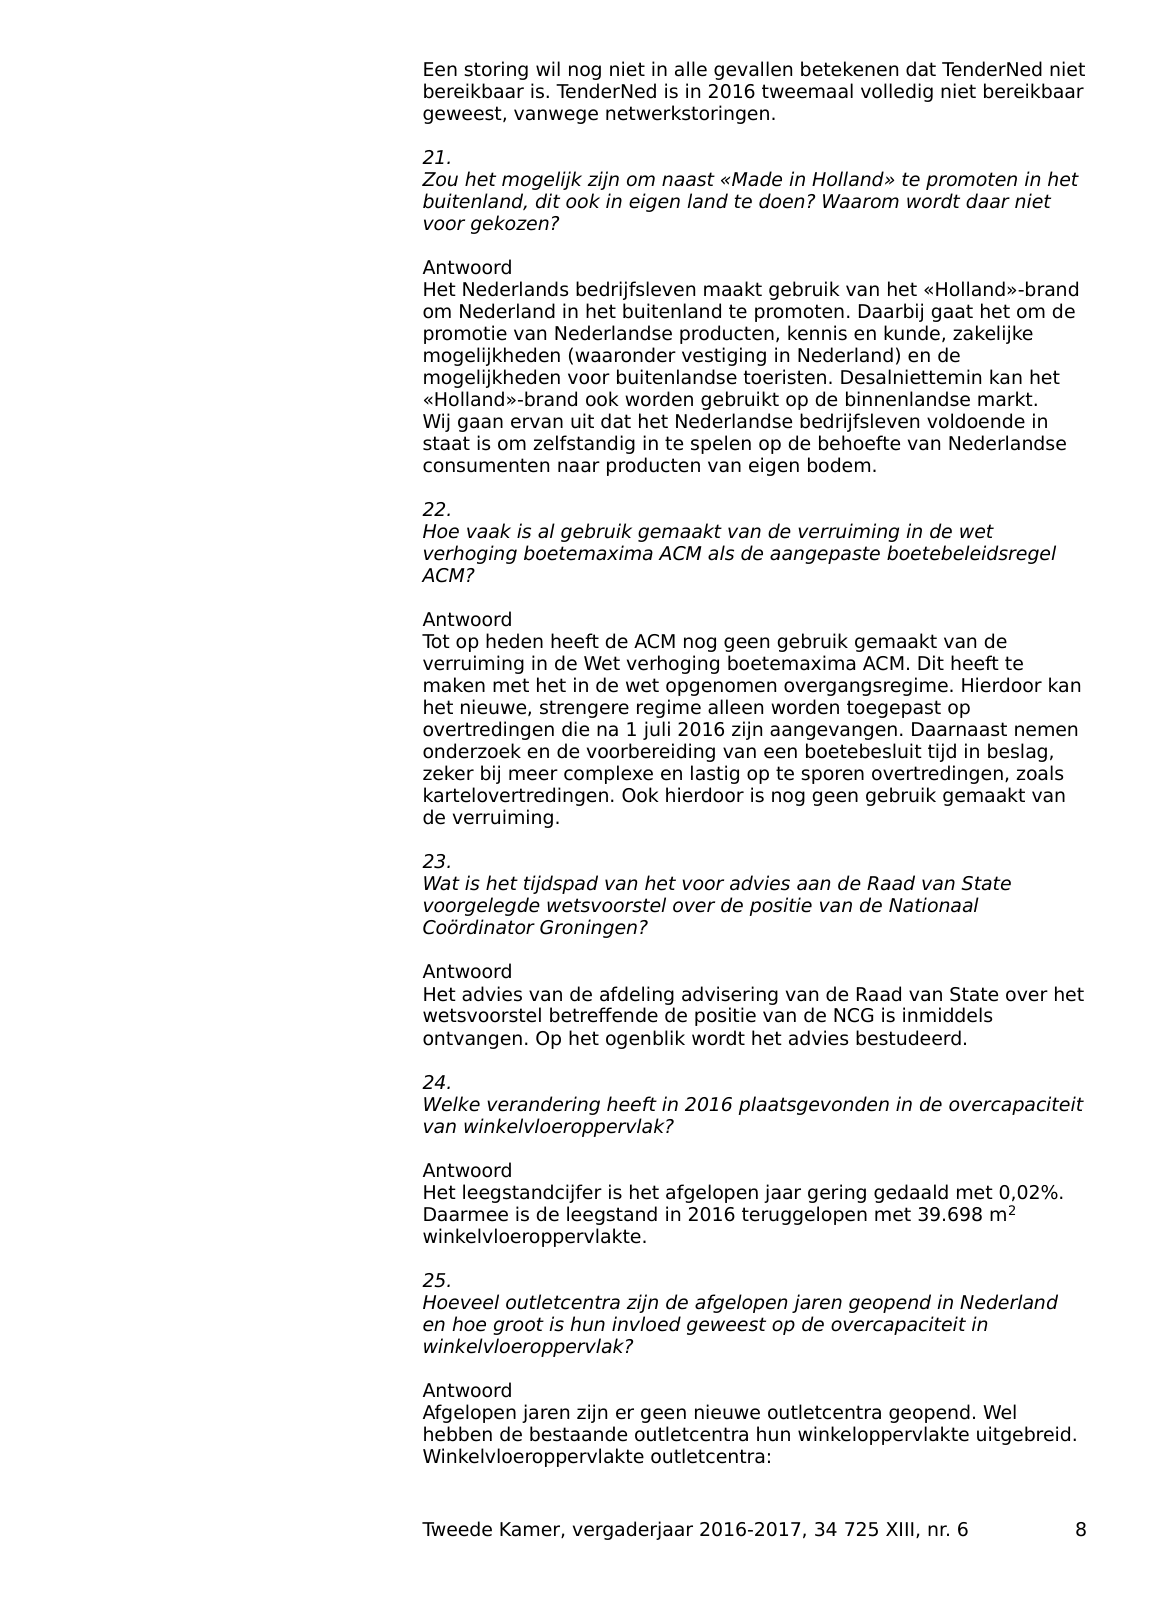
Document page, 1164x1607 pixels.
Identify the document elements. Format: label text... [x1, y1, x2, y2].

text Hoeveel outletcentra zijn de afgelopen jaren geopend in Nederland en hoe groot is hun invloed geweest op de overcapaciteit in winkelvloeroppervlak? [422, 1292, 1087, 1358]
text Het leegstandcijfer is het afgelopen jaar gering gedaald met 0,02%. Daarmee is de leegstand in 2016 teruggelopen met 39.698 m2 winkelvloeroppervlakte. [422, 1182, 1087, 1248]
text Een storing wil nog niet in alle gevallen betekenen dat TenderNed niet bereikbaar is. TenderNed is in 2016 tweemaal volledig niet bereikbaar geweest, vanwege netwerkstoringen. [422, 59, 1087, 125]
text 24. [422, 1072, 1087, 1093]
text 22. [422, 499, 1087, 521]
text Wat is het tijdspad van het voor advies aan de Raad van State voorgelegde wetsvoorstel over de positie van de Nationaal Coördinator Groningen? [422, 873, 1087, 939]
text Winkelvloeroppervlakte outletcentra: [422, 1446, 1087, 1468]
text 23. [422, 851, 1087, 873]
text Hoe vaak is al gebruik gemaakt van de verruiming in de wet verhoging boetemaxima ACM als de aangepaste boetebeleidsregel ACM? [422, 521, 1087, 587]
text 25. [422, 1270, 1087, 1292]
text Antwoord [422, 257, 1087, 279]
text Wij gaan ervan uit dat het Nederlandse bedrijfsleven voldoende in staat is om zelfstandig in te spelen op de behoefte van Nederlandse consumenten naar producten van eigen bodem. [422, 411, 1087, 477]
text Zou het mogelijk zijn om naast «Made in Holland» te promoten in het buitenland, dit ook in eigen land te doen? Waarom wordt daar niet voor gekozen? [422, 169, 1087, 235]
text Antwoord [422, 609, 1087, 631]
text Antwoord [422, 1160, 1087, 1182]
text Welke verandering heeft in 2016 plaatsgevonden in de overcapaciteit van winkelvloeroppervlak? [422, 1093, 1087, 1137]
text Antwoord [422, 1380, 1087, 1402]
text Het Nederlands bedrijfsleven maakt gebruik van het «Holland»-brand om Nederland in het buitenland te promoten. Daarbij gaat het om de promotie van Nederlandse producten, kennis en kunde, zakelijke mogelijkheden (waaronder vestiging in Nederland) en de mogelijkheden voor buitenlandse toeristen. Desalniettemin kan het «Holland»-brand ook worden gebruikt op de binnenlandse markt. [422, 279, 1087, 411]
text 21. [422, 147, 1087, 169]
text Antwoord [422, 961, 1087, 983]
text Tot op heden heeft de ACM nog geen gebruik gemaakt van de verruiming in de Wet verhoging boetemaxima ACM. Dit heeft te maken met het in de wet opgenomen overgangsregime. Hierdoor kan het nieuwe, strengere regime alleen worden toegepast op overtredingen die na 1 juli 2016 zijn aangevangen. Daarnaast nemen onderzoek en de voorbereiding van een boetebesluit tijd in beslag, zeker bij meer complexe en lastig op te sporen overtredingen, zoals kartelovertredingen. Ook hierdoor is nog geen gebruik gemaakt van de verruiming. [422, 631, 1087, 829]
text Afgelopen jaren zijn er geen nieuwe outletcentra geopend. Wel hebben de bestaande outletcentra hun winkeloppervlakte uitgebreid. [422, 1402, 1087, 1446]
text Het advies van de afdeling advisering van de Raad van State over het wetsvoorstel betreffende de positie van de NCG is inmiddels ontvangen. Op het ogenblik wordt het advies bestudeerd. [422, 983, 1087, 1049]
